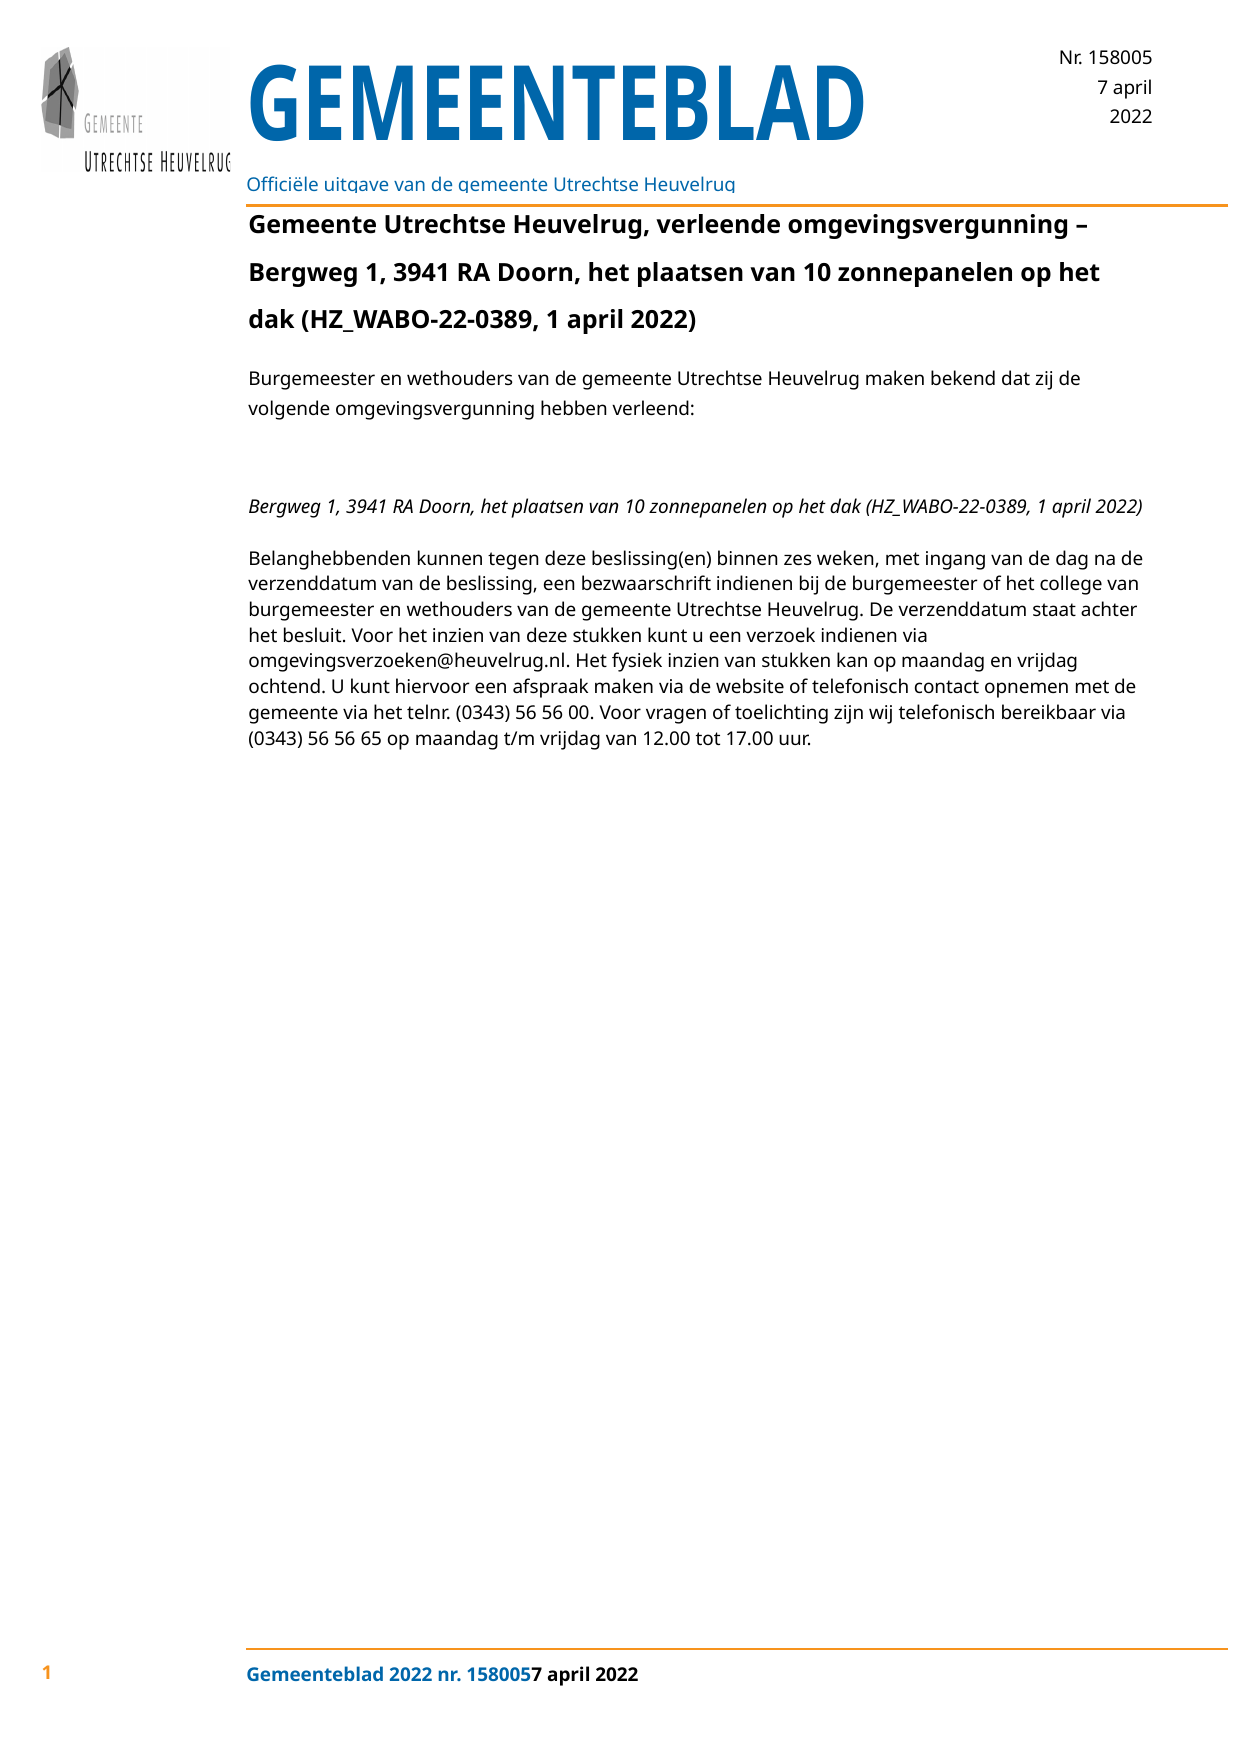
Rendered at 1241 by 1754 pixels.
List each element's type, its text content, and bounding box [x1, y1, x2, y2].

text Belanghebbenden kunnen tegen deze beslissing(en) binnen zes weken, met ingang van de dag na de verzenddatum van de beslissing, een bezwaarschrift indienen bij de burgemeester of het college van burgemeester en wethouders van de gemeente Utrechtse Heuvelrug. De verzenddatum staat achter het besluit. Voor het inzien van deze stukken kunt u een verzoek indienen via omgevingsverzoeken@heuvelrug.nl. Het fysiek inzien van stukken kan op maandag en vrijdag ochtend. U kunt hiervoor een afspraak maken via de website of telefonisch contact opnemen met de gemeente via het telnr. (0343) 56 56 00. Voor vragen of toelichting zijn wij telefonisch bereikbaar via (0343) 56 56 65 op maandag t/m vrijdag van 12.00 tot 17.00 uur. [248, 545, 1152, 751]
picture [41, 47, 231, 172]
text Burgemeester en wethouders van de gemeente Utrechtse Heuvelrug maken bekend dat zij de volgende omgevingsvergunning hebben verleend: [248, 366, 1152, 421]
text Gemeente Utrechtse Heuvelrug, verleende omgevingsvergunning – Bergweg 1, 3941 RA Doorn, het plaatsen van 10 zonnepanelen op het dak (HZ_WABO-22-0389, 1 april 2022) [248, 207, 1152, 336]
text Bergweg 1, 3941 RA Doorn, het plaatsen van 10 zonnepanelen op het dak (HZ_WABO-22-0389, 1 april 2022) [248, 493, 1152, 519]
